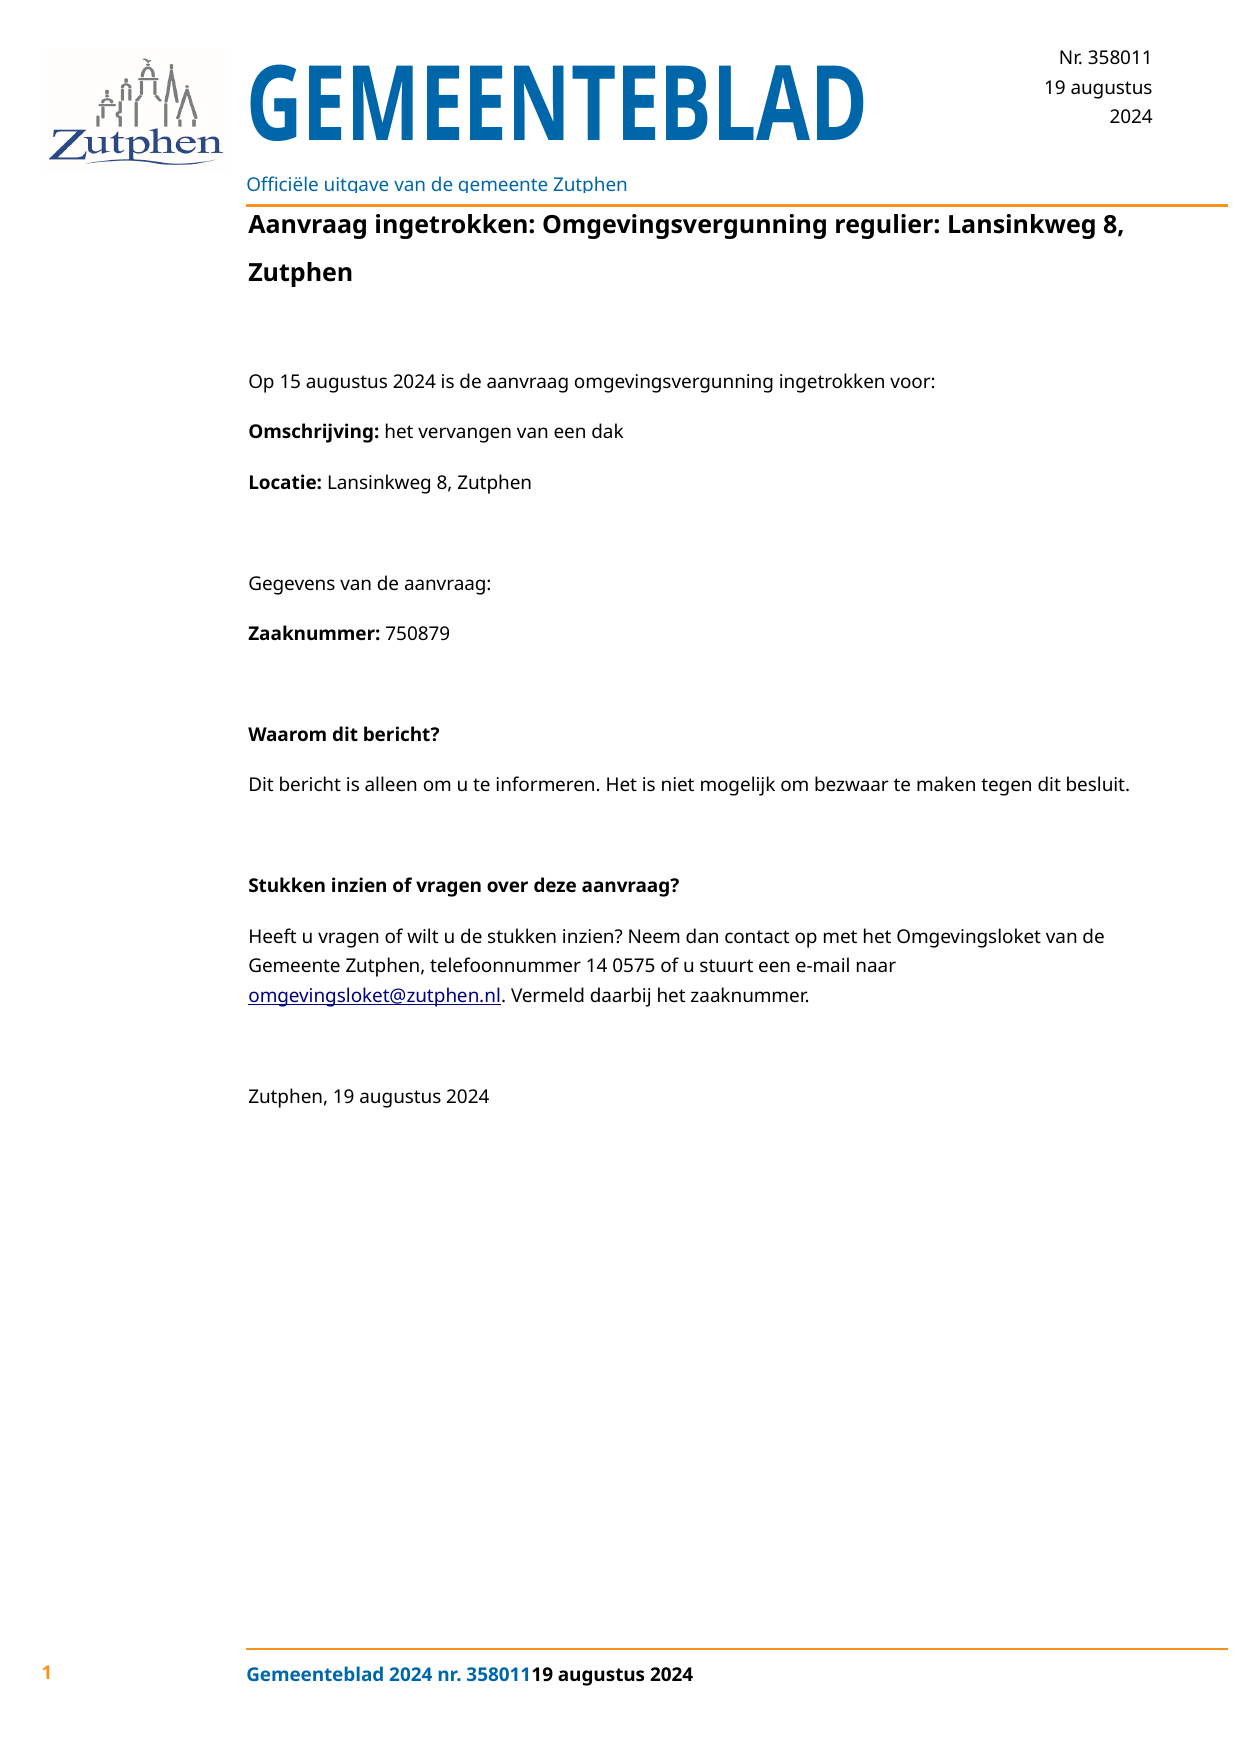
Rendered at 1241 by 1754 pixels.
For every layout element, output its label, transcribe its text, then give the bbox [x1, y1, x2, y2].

text Locatie: Lansinkweg 8, Zutphen [248, 469, 1152, 495]
picture [41, 47, 231, 172]
text Heeft u vragen of wilt u de stukken inzien? Neem dan contact op met het Omgevingsloket van de Gemeente Zutphen, telefoonnummer 14 0575 of u stuurt een e-mail naar omgevingsloket@zutphen.nl. Vermeld daarbij het zaaknummer. [248, 923, 1152, 1008]
text Stukken inzien of vragen over deze aanvraag? [248, 872, 1152, 898]
text Gegevens van de aanvraag: [248, 570, 1152, 596]
text Dit bericht is alleen om u te informeren. Het is niet mogelijk om bezwaar te maken tegen dit besluit. [248, 772, 1152, 797]
text Waarom dit bericht? [248, 721, 1152, 747]
text Zaaknummer: 750879 [248, 620, 1152, 646]
text Zutphen, 19 augustus 2024 [248, 1083, 1152, 1109]
text Op 15 augustus 2024 is de aanvraag omgevingsvergunning ingetrokken voor: [248, 368, 1152, 394]
text Omschrijving: het vervangen van een dak [248, 419, 1152, 444]
text Aanvraag ingetrokken: Omgevingsvergunning regulier: Lansinkweg 8, Zutphen [248, 207, 1152, 288]
